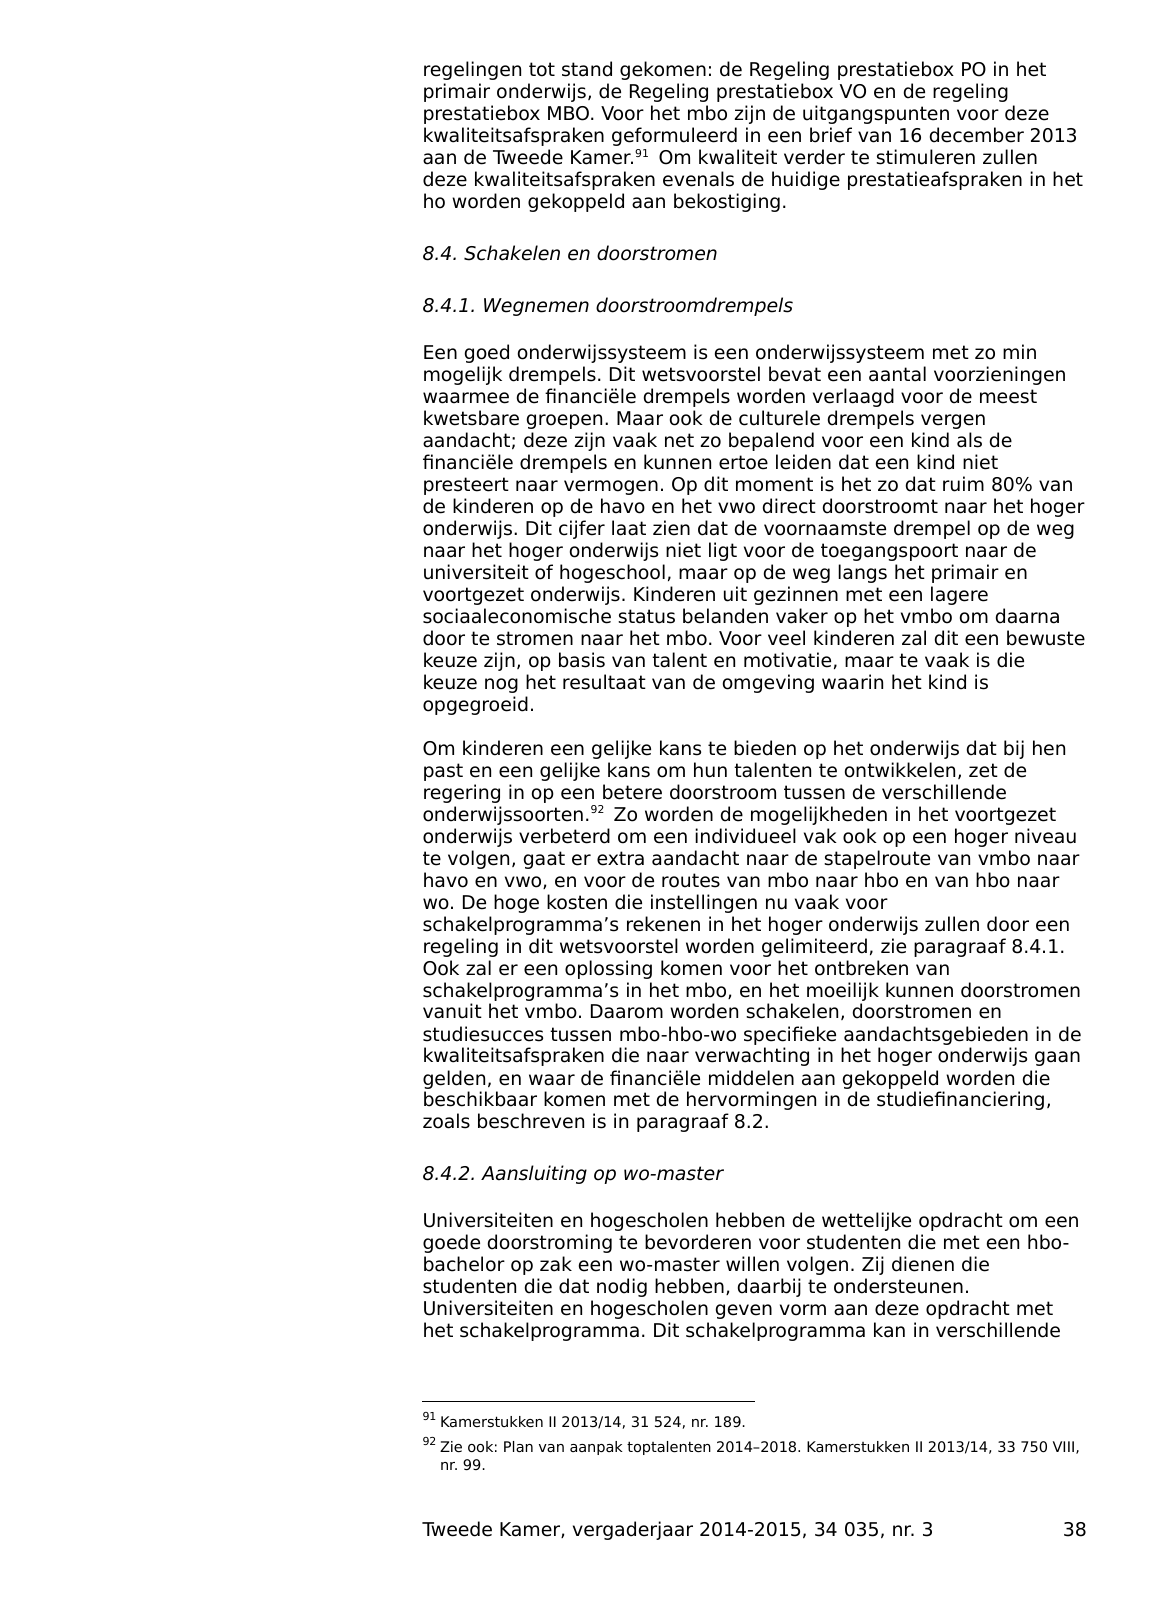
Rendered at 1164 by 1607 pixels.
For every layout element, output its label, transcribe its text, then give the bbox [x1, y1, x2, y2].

text Zie ook: Plan van aanpak toptalenten 2014–2018. Kamerstukken II 2013/14, 33 750 VIII, nr. 99. [422, 1435, 1087, 1474]
text Universiteiten en hogescholen hebben de wettelijke opdracht om een goede doorstroming te bevorderen voor studenten die met een hbo-bachelor op zak een wo-master willen volgen. Zij dienen die studenten die dat nodig hebben, daarbij te ondersteunen. Universiteiten en hogescholen geven vorm aan deze opdracht met het schakelprogramma. Dit schakelprogramma kan in verschillende [422, 1210, 1087, 1342]
subtitle 8.4.2. Aansluiting op wo-master [422, 1163, 1087, 1185]
text Kamerstukken II 2013/14, 31 524, nr. 189. [422, 1410, 1087, 1432]
text Om kinderen een gelijke kans te bieden op het onderwijs dat bij hen past en een gelijke kans om hun talenten te ontwikkelen, zet de regering in op een betere doorstroom tussen de verschillende onderwijssoorten. Zo worden de mogelijkheden in het voortgezet onderwijs verbeterd om een individueel vak ook op een hoger niveau te volgen, gaat er extra aandacht naar de stapelroute van vmbo naar havo en vwo, en voor de routes van mbo naar hbo en van hbo naar wo. De hoge kosten die instellingen nu vaak voor schakelprogramma’s rekenen in het hoger onderwijs zullen door een regeling in dit wetsvoorstel worden gelimiteerd, zie paragraaf 8.4.1. Ook zal er een oplossing komen voor het ontbreken van schakelprogramma’s in het mbo, en het moeilijk kunnen doorstromen vanuit het vmbo. Daarom worden schakelen, doorstromen en studiesucces tussen mbo-hbo-wo specifieke aandachtsgebieden in de kwaliteitsafspraken die naar verwachting in het hoger onderwijs gaan gelden, en waar de financiële middelen aan gekoppeld worden die beschikbaar komen met de hervormingen in de studiefinanciering, zoals beschreven is in paragraaf 8.2. [422, 738, 1087, 1133]
text Een goed onderwijssysteem is een onderwijssysteem met zo min mogelijk drempels. Dit wetsvoorstel bevat een aantal voorzieningen waarmee de financiële drempels worden verlaagd voor de meest kwetsbare groepen. Maar ook de culturele drempels vergen aandacht; deze zijn vaak net zo bepalend voor een kind als de financiële drempels en kunnen ertoe leiden dat een kind niet presteert naar vermogen. Op dit moment is het zo dat ruim 80% van de kinderen op de havo en het vwo direct doorstroomt naar het hoger onderwijs. Dit cijfer laat zien dat de voornaamste drempel op de weg naar het hoger onderwijs niet ligt voor de toegangspoort naar de universiteit of hogeschool, maar op de weg langs het primair en voortgezet onderwijs. Kinderen uit gezinnen met een lagere sociaaleconomische status belanden vaker op het vmbo om daarna door te stromen naar het mbo. Voor veel kinderen zal dit een bewuste keuze zijn, op basis van talent en motivatie, maar te vaak is die keuze nog het resultaat van de omgeving waarin het kind is opgegroeid. [422, 342, 1087, 716]
subtitle 8.4.1. Wegnemen doorstroomdrempels [422, 295, 1087, 317]
subtitle 8.4. Schakelen en doorstromen [422, 243, 1087, 265]
text regelingen tot stand gekomen: de Regeling prestatiebox PO in het primair onderwijs, de Regeling prestatiebox VO en de regeling prestatiebox MBO. Voor het mbo zijn de uitgangspunten voor deze kwaliteitsafspraken geformuleerd in een brief van 16 december 2013 aan de Tweede Kamer. Om kwaliteit verder te stimuleren zullen deze kwaliteitsafspraken evenals de huidige prestatieafspraken in het ho worden gekoppeld aan bekostiging. [422, 59, 1087, 213]
